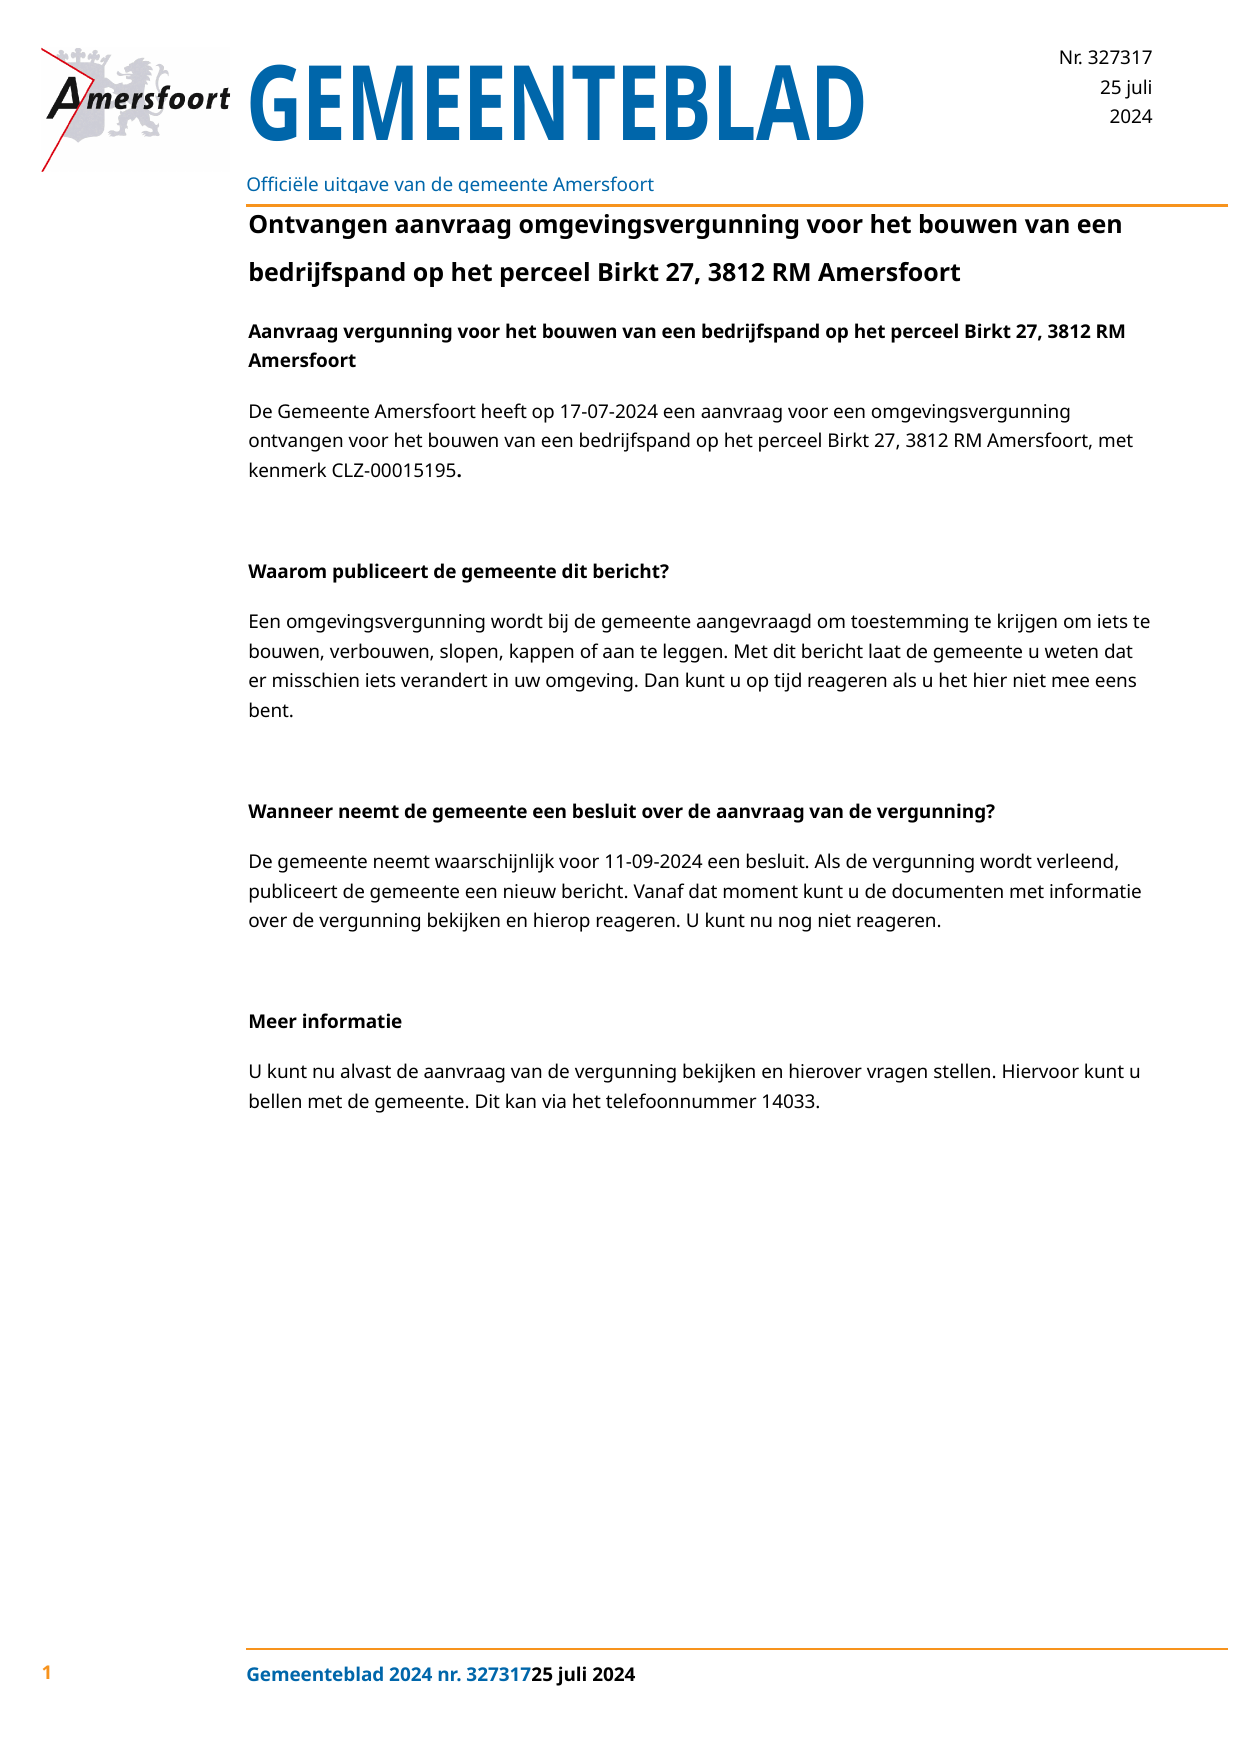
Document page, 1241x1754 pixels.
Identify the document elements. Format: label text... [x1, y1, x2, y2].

text Waarom publiceert de gemeente dit bericht? [248, 558, 1152, 584]
text Meer informatie [248, 1008, 1152, 1034]
picture [41, 47, 231, 172]
text Een omgevingsvergunning wordt bij de gemeente aangevraagd om toestemming te krijgen om iets te bouwen, verbouwen, slopen, kappen of aan te leggen. Met dit bericht laat de gemeente u weten dat er misschien iets verandert in uw omgeving. Dan kunt u op tijd reageren als u het hier niet mee eens bent. [248, 608, 1152, 723]
text U kunt nu alvast de aanvraag van de vergunning bekijken en hierover vragen stellen. Hiervoor kunt u bellen met de gemeente. Dit kan via het telefoonnummer 14033. [248, 1059, 1152, 1114]
text Ontvangen aanvraag omgevingsvergunning voor het bouwen van een bedrijfspand op het perceel Birkt 27, 3812 RM Amersfoort [248, 207, 1152, 288]
text Aanvraag vergunning voor het bouwen van een bedrijfspand op het perceel Birkt 27, 3812 RM Amersfoort [248, 318, 1152, 373]
text Wanneer neemt de gemeente een besluit over de aanvraag van de vergunning? [248, 798, 1152, 824]
text De gemeente neemt waarschijnlijk voor 11-09-2024 een besluit. Als de vergunning wordt verleend, publiceert de gemeente een nieuw bericht. Vanaf dat moment kunt u de documenten met informatie over de vergunning bekijken en hierop reageren. U kunt nu nog niet reageren. [248, 848, 1152, 933]
text De Gemeente Amersfoort heeft op 17-07-2024 een aanvraag voor een omgevingsvergunning ontvangen voor het bouwen van een bedrijfspand op het perceel Birkt 27, 3812 RM Amersfoort, met kenmerk CLZ-00015195. [248, 398, 1152, 483]
